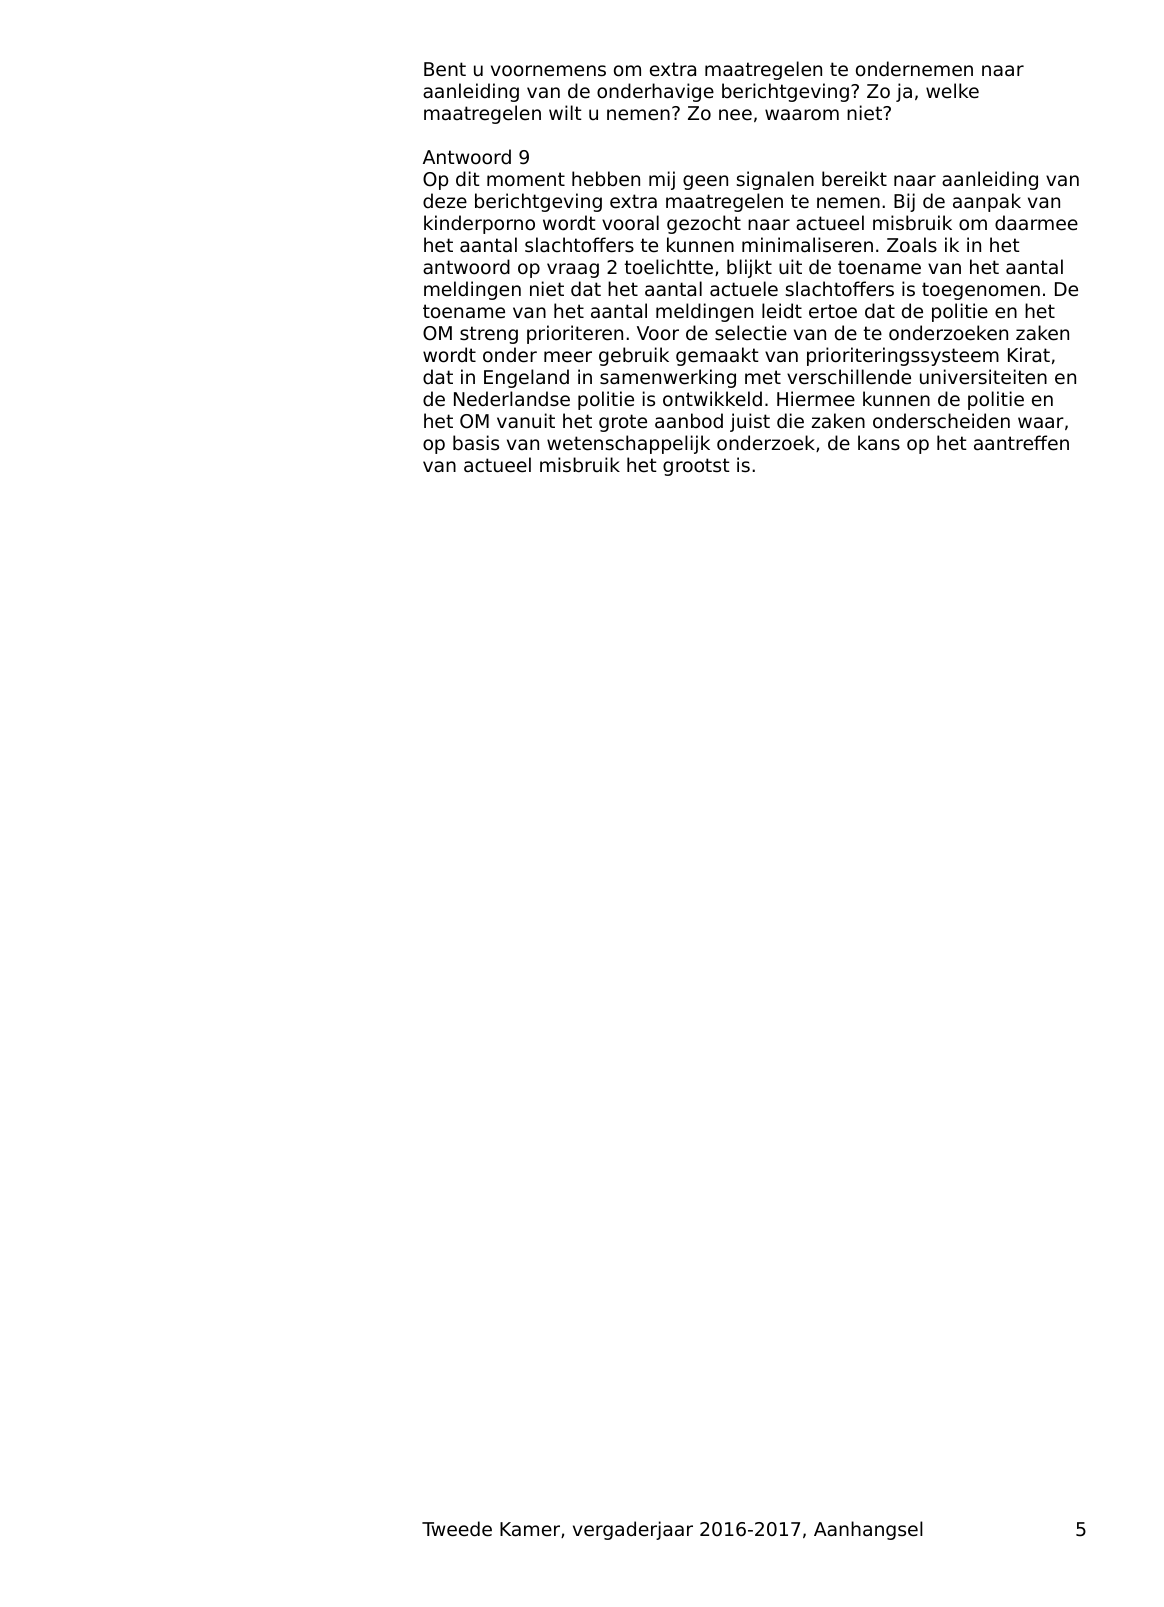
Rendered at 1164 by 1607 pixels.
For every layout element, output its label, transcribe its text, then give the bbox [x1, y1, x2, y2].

text Op dit moment hebben mij geen signalen bereikt naar aanleiding van deze berichtgeving extra maatregelen te nemen. Bij de aanpak van kinderporno wordt vooral gezocht naar actueel misbruik om daarmee het aantal slachtoffers te kunnen minimaliseren. Zoals ik in het antwoord op vraag 2 toelichtte, blijkt uit de toename van het aantal meldingen niet dat het aantal actuele slachtoffers is toegenomen. De toename van het aantal meldingen leidt ertoe dat de politie en het OM streng prioriteren. Voor de selectie van de te onderzoeken zaken wordt onder meer gebruik gemaakt van prioriteringssysteem Kirat, dat in Engeland in samenwerking met verschillende universiteiten en de Nederlandse politie is ontwikkeld. Hiermee kunnen de politie en het OM vanuit het grote aanbod juist die zaken onderscheiden waar, op basis van wetenschappelijk onderzoek, de kans op het aantreffen van actueel misbruik het grootst is. [422, 169, 1087, 477]
text Bent u voornemens om extra maatregelen te ondernemen naar aanleiding van de onderhavige berichtgeving? Zo ja, welke maatregelen wilt u nemen? Zo nee, waarom niet? [422, 59, 1087, 125]
text Antwoord 9 [422, 147, 1087, 169]
